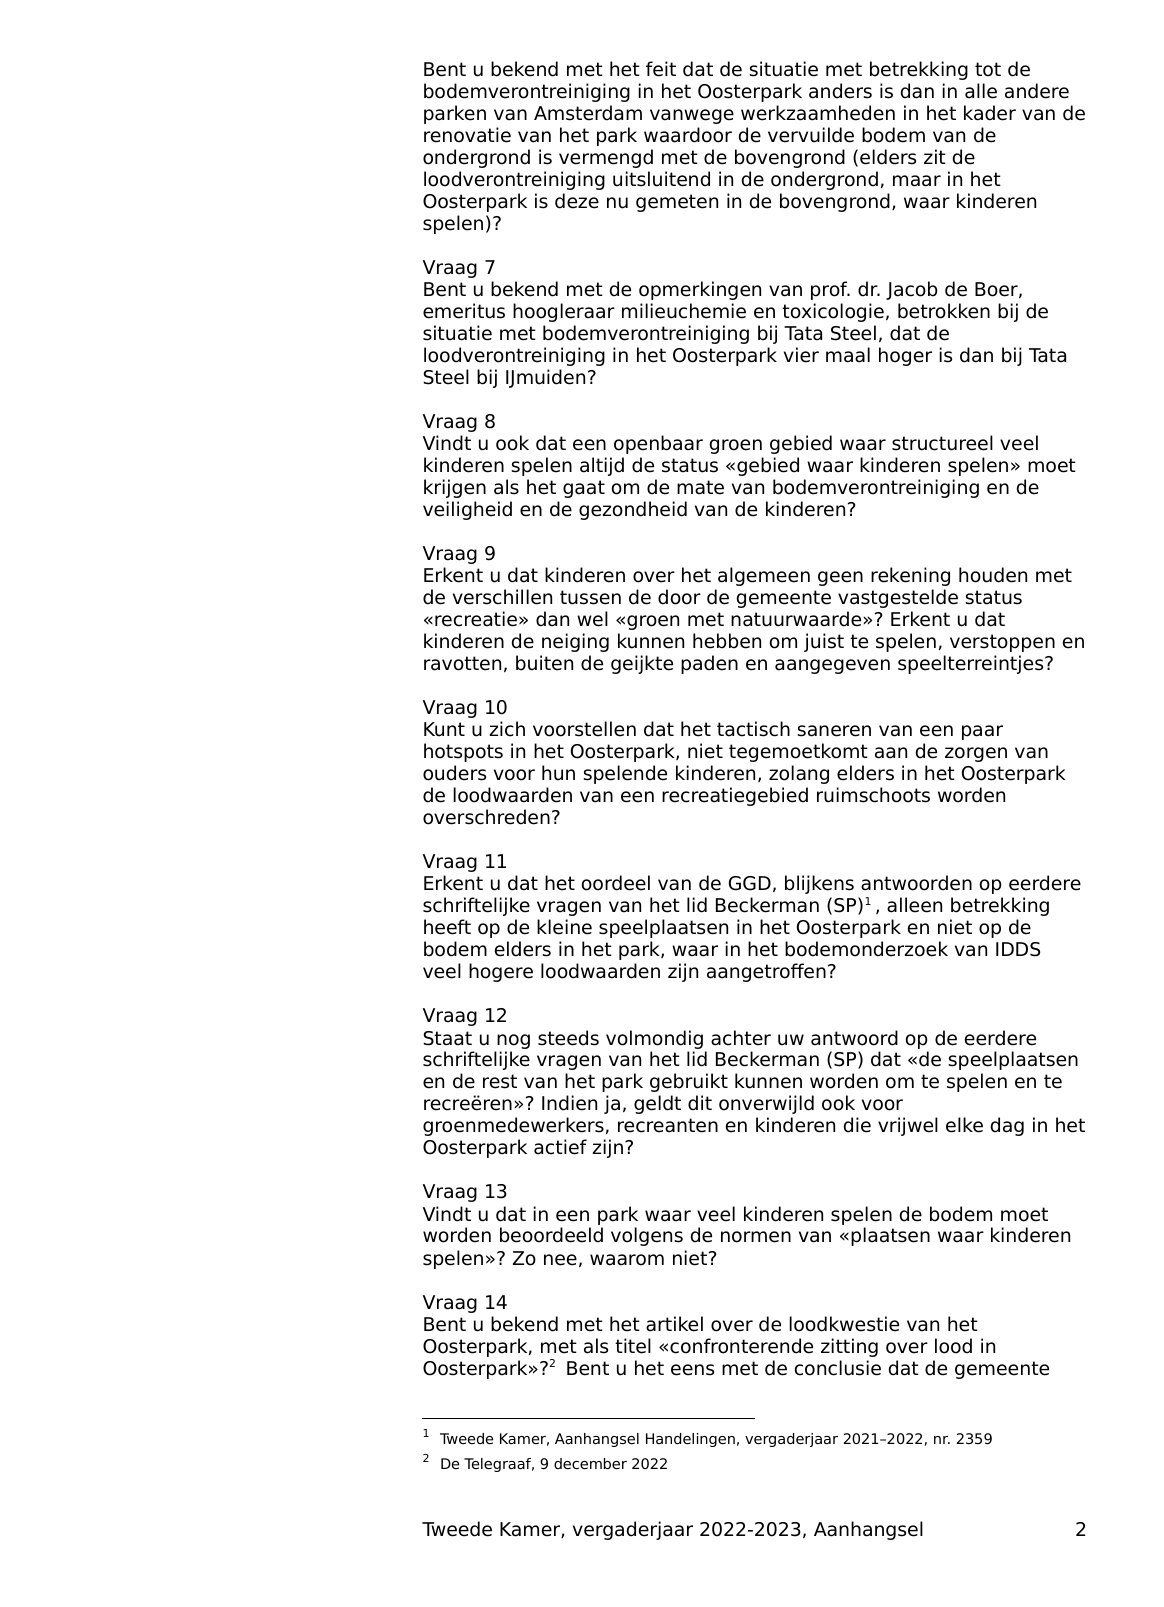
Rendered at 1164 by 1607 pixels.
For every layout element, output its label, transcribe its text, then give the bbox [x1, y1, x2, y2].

text Vraag 12 [422, 1005, 1087, 1027]
text Vraag 14 [422, 1292, 1087, 1313]
text Vindt u ook dat een openbaar groen gebied waar structureel veel kinderen spelen altijd de status «gebied waar kinderen spelen» moet krijgen als het gaat om de mate van bodemverontreiniging en de veiligheid en de gezondheid van de kinderen? [422, 433, 1087, 521]
text Vraag 8 [422, 411, 1087, 433]
text Bent u bekend met de opmerkingen van prof. dr. Jacob de Boer, emeritus hoogleraar milieuchemie en toxicologie, betrokken bij de situatie met bodemverontreiniging bij Tata Steel, dat de loodverontreiniging in het Oosterpark vier maal hoger is dan bij Tata Steel bij IJmuiden? [422, 279, 1087, 389]
text Bent u bekend met het artikel over de loodkwestie van het Oosterpark, met als titel «confronterende zitting over lood in Oosterpark»? Bent u het eens met de conclusie dat de gemeente [422, 1313, 1087, 1379]
text Tweede Kamer, Aanhangsel Handelingen, vergaderjaar 2021–2022, nr. 2359 [422, 1427, 1087, 1449]
text Vraag 10 [422, 697, 1087, 719]
text Vindt u dat in een park waar veel kinderen spelen de bodem moet worden beoordeeld volgens de normen van «plaatsen waar kinderen spelen»? Zo nee, waarom niet? [422, 1203, 1087, 1269]
text Staat u nog steeds volmondig achter uw antwoord op de eerdere schriftelijke vragen van het lid Beckerman (SP) dat «de speelplaatsen en de rest van het park gebruikt kunnen worden om te spelen en te recreëren»? Indien ja, geldt dit onverwijld ook voor groenmedewerkers, recreanten en kinderen die vrijwel elke dag in het Oosterpark actief zijn? [422, 1027, 1087, 1159]
text Vraag 13 [422, 1181, 1087, 1203]
text Vraag 7 [422, 257, 1087, 279]
text Erkent u dat kinderen over het algemeen geen rekening houden met de verschillen tussen de door de gemeente vastgestelde status «recreatie» dan wel «groen met natuurwaarde»? Erkent u dat kinderen de neiging kunnen hebben om juist te spelen, verstoppen en ravotten, buiten de geijkte paden en aangegeven speelterreintjes? [422, 565, 1087, 675]
text De Telegraaf, 9 december 2022 [422, 1452, 1087, 1474]
text Vraag 11 [422, 851, 1087, 873]
text Bent u bekend met het feit dat de situatie met betrekking tot de bodemverontreiniging in het Oosterpark anders is dan in alle andere parken van Amsterdam vanwege werkzaamheden in het kader van de renovatie van het park waardoor de vervuilde bodem van de ondergrond is vermengd met de bovengrond (elders zit de loodverontreiniging uitsluitend in de ondergrond, maar in het Oosterpark is deze nu gemeten in de bovengrond, waar kinderen spelen)? [422, 59, 1087, 235]
text Vraag 9 [422, 543, 1087, 565]
text Kunt u zich voorstellen dat het tactisch saneren van een paar hotspots in het Oosterpark, niet tegemoetkomt aan de zorgen van ouders voor hun spelende kinderen, zolang elders in het Oosterpark de loodwaarden van een recreatiegebied ruimschoots worden overschreden? [422, 719, 1087, 829]
text Erkent u dat het oordeel van de GGD, blijkens antwoorden op eerdere schriftelijke vragen van het lid Beckerman (SP), alleen betrekking heeft op de kleine speelplaatsen in het Oosterpark en niet op de bodem elders in het park, waar in het bodemonderzoek van IDDS veel hogere loodwaarden zijn aangetroffen? [422, 873, 1087, 983]
